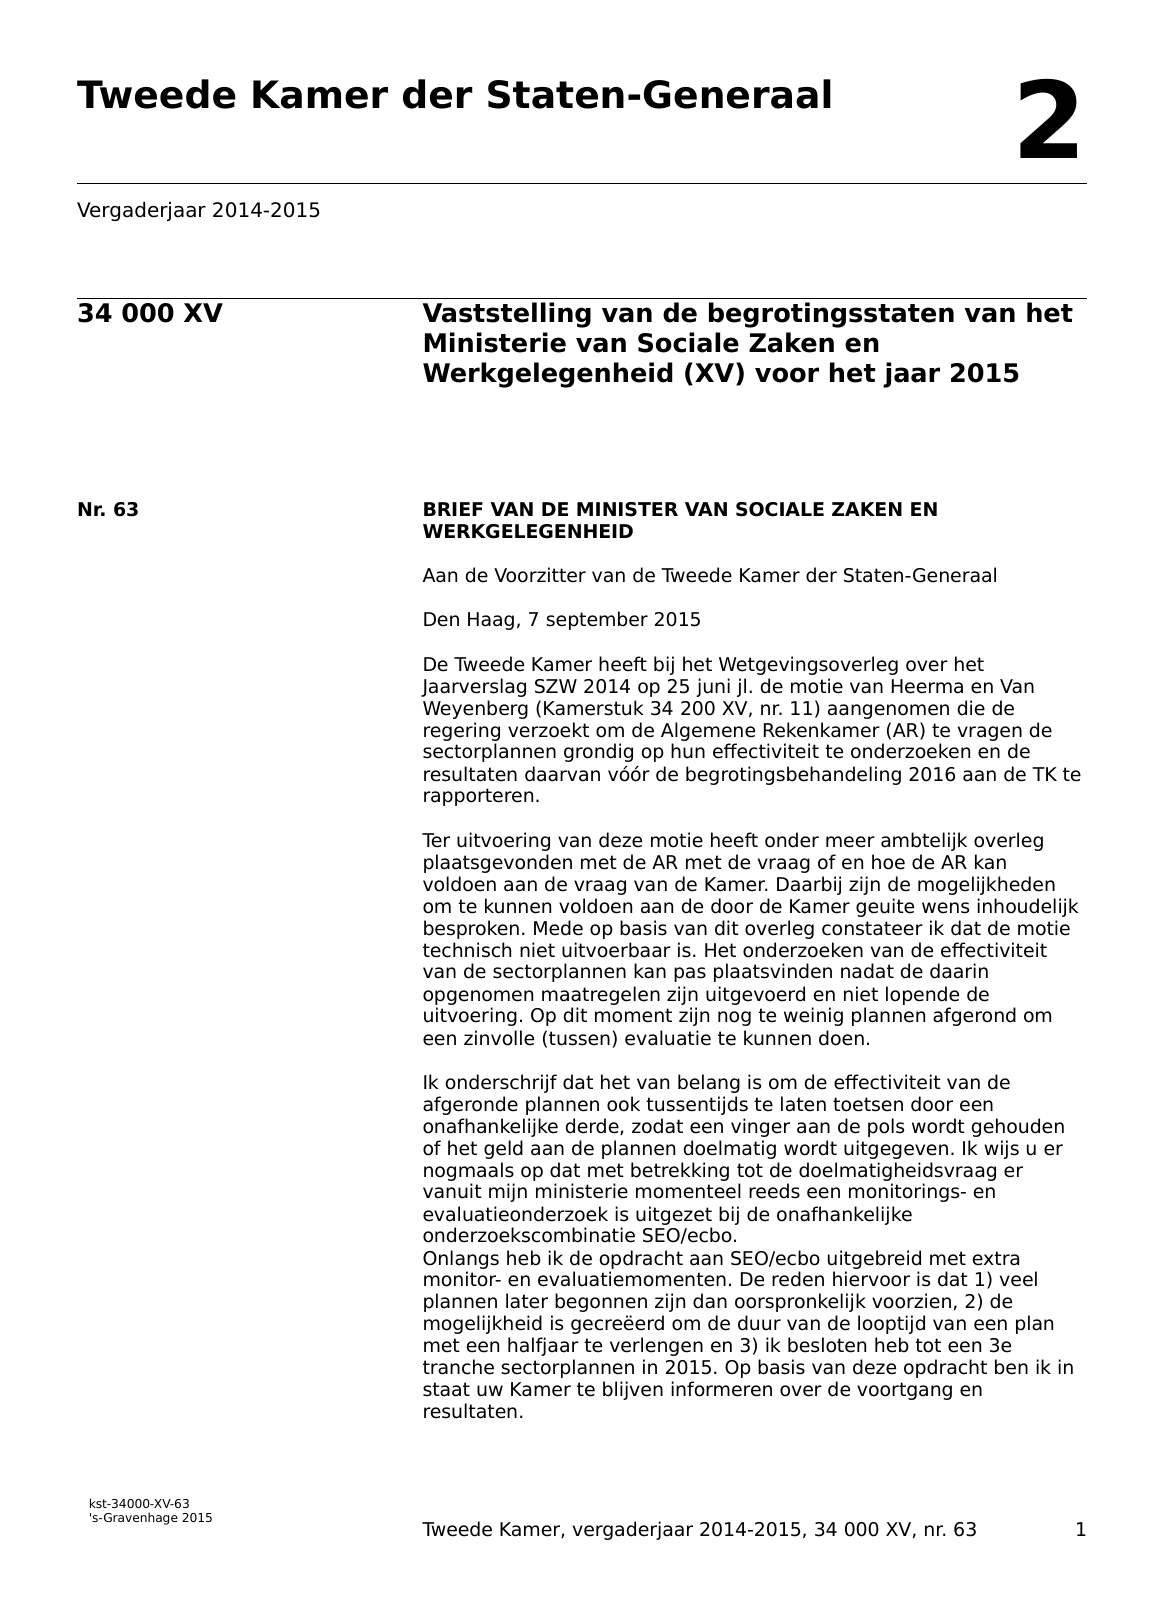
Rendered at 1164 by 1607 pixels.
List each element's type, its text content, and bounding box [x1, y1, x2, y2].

table_header 2 [886, 59, 1087, 183]
text Aan de Voorzitter van de Tweede Kamer der Staten-Generaal [422, 565, 1087, 587]
table_header Tweede Kamer der Staten-Generaal [77, 59, 886, 183]
subtitle Nr. 63 BRIEF VAN DE MINISTER VAN SOCIALE ZAKEN EN WERKGELEGENHEID [77, 499, 1087, 543]
text Ik onderschrijf dat het van belang is om de effectiviteit van de afgeronde plannen ook tussentijds te laten toetsen door een onafhankelijke derde, zodat een vinger aan de pols wordt gehouden of het geld aan de plannen doelmatig wordt uitgegeven. Ik wijs u er nogmaals op dat met betrekking tot de doelmatigheidsvraag er vanuit mijn ministerie momenteel reeds een monitorings- en evaluatieonderzoek is uitgezet bij de onafhankelijke onderzoekscombinatie SEO/ecbo. [422, 1072, 1087, 1247]
table_cell Vergaderjaar 2014-2015 [77, 184, 1087, 298]
text kst-34000-XV-63 [88, 1497, 323, 1511]
text Ter uitvoering van deze motie heeft onder meer ambtelijk overleg plaatsgevonden met de AR met de vraag of en hoe de AR kan voldoen aan de vraag van de Kamer. Daarbij zijn de mogelijkheden om te kunnen voldoen aan de door de Kamer geuite wens inhoudelijk besproken. Mede op basis van dit overleg constateer ik dat de motie technisch niet uitvoerbaar is. Het onderzoeken van de effectiviteit van de sectorplannen kan pas plaatsvinden nadat de daarin opgenomen maatregelen zijn uitgevoerd en niet lopende de uitvoering. Op dit moment zijn nog te weinig plannen afgerond om een zinvolle (tussen) evaluatie te kunnen doen. [422, 829, 1087, 1049]
subtitle 34 000 XV Vaststelling van de begrotingsstaten van het Ministerie van Sociale Zaken en Werkgelegenheid (XV) voor het jaar 2015 [77, 299, 1087, 388]
text De Tweede Kamer heeft bij het Wetgevingsoverleg over het Jaarverslag SZW 2014 op 25 juni jl. de motie van Heerma en Van Weyenberg (Kamerstuk 34 200 XV, nr. 11) aangenomen die de regering verzoekt om de Algemene Rekenkamer (AR) te vragen de sectorplannen grondig op hun effectiviteit te onderzoeken en de resultaten daarvan vóór de begrotingsbehandeling 2016 aan de TK te rapporteren. [422, 653, 1087, 807]
text 's-Gravenhage 2015 [88, 1511, 323, 1525]
text Onlangs heb ik de opdracht aan SEO/ecbo uitgebreid met extra monitor- en evaluatiemomenten. De reden hiervoor is dat 1) veel plannen later begonnen zijn dan oorspronkelijk voorzien, 2) de mogelijkheid is gecreëerd om de duur van de looptijd van een plan met een halfjaar te verlengen en 3) ik besloten heb tot een 3e tranche sectorplannen in 2015. Op basis van deze opdracht ben ik in staat uw Kamer te blijven informeren over de voortgang en resultaten. [422, 1247, 1087, 1423]
text Den Haag, 7 september 2015 [422, 609, 1087, 631]
